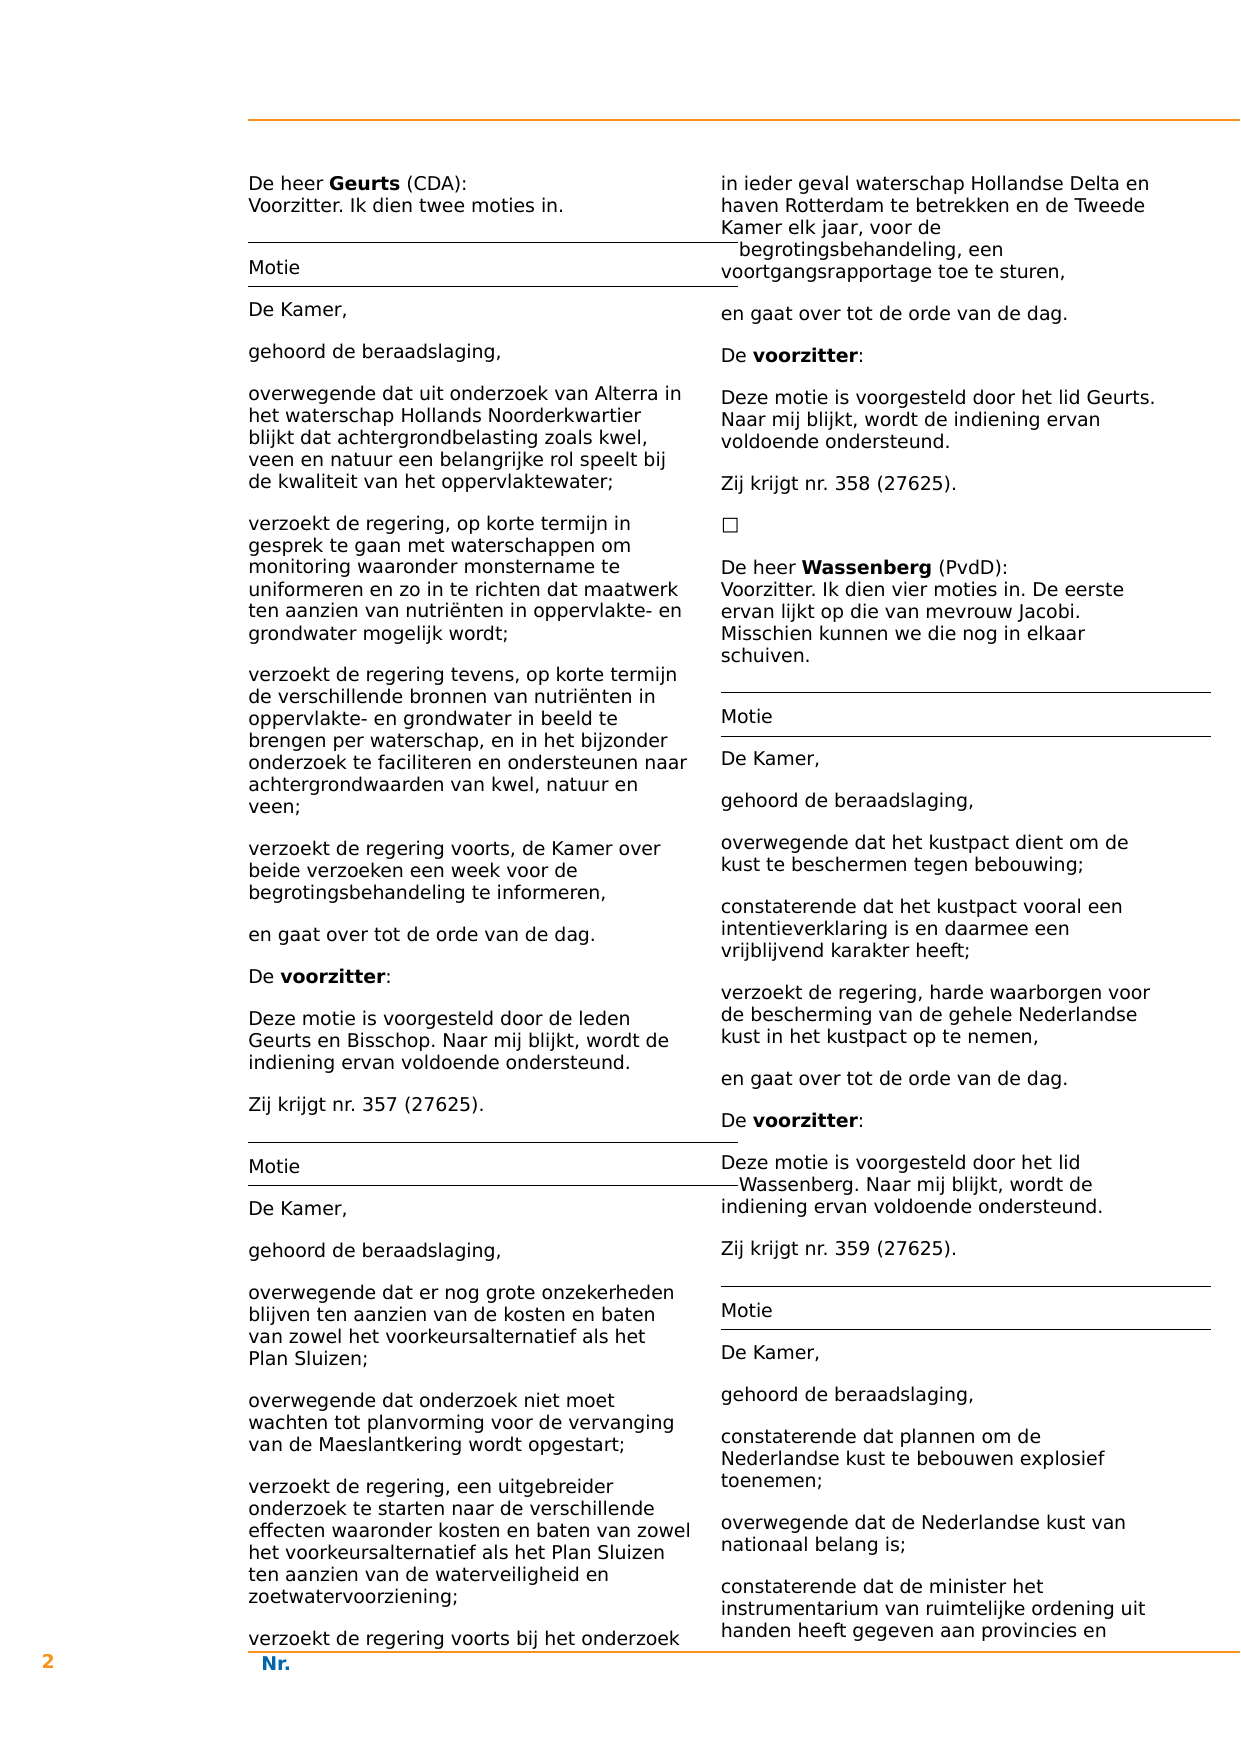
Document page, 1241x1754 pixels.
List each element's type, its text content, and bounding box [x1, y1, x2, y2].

text De voorzitter: [248, 966, 691, 988]
text Motie [721, 1300, 1163, 1322]
text verzoekt de regering, een uitgebreider onderzoek te starten naar de verschillende effecten waaronder kosten en baten van zowel het voorkeursalternatief als het Plan Sluizen ten aanzien van de waterveiligheid en zoetwatervoorziening; [248, 1476, 691, 1608]
text Deze motie is voorgesteld door het lid Geurts. Naar mij blijkt, wordt de indiening ervan voldoende ondersteund. [721, 387, 1163, 453]
text overwegende dat uit onderzoek van Alterra in het waterschap Hollands Noorderkwartier blijkt dat achtergrondbelasting zoals kwel, veen en natuur een belangrijke rol speelt bij de kwaliteit van het oppervlaktewater; [248, 383, 691, 492]
text Motie [721, 706, 1163, 728]
text Deze motie is voorgesteld door de leden Geurts en Bisschop. Naar mij blijkt, wordt de indiening ervan voldoende ondersteund. [248, 1008, 691, 1074]
text De voorzitter: [721, 1110, 1163, 1132]
text Voorzitter. Ik dien twee moties in. [248, 195, 691, 217]
text in ieder geval waterschap Hollandse Delta en haven Rotterdam te betrekken en de Tweede Kamer elk jaar, voor de begrotingsbehandeling, een voortgangsrapportage toe te sturen, [721, 173, 1163, 283]
text Zij krijgt nr. 358 (27625). [721, 473, 1163, 494]
text gehoord de beraadslaging, [248, 1240, 691, 1262]
text gehoord de beraadslaging, [721, 790, 1163, 812]
text Zij krijgt nr. 359 (27625). [721, 1238, 1163, 1260]
text constaterende dat de minister het instrumentarium van ruimtelijke ordening uit handen heeft gegeven aan provincies en [721, 1576, 1163, 1642]
text overwegende dat de Nederlandse kust van nationaal belang is; [721, 1512, 1163, 1556]
text De heer Wassenberg (PvdD): [721, 557, 1163, 578]
text en gaat over tot de orde van de dag. [721, 303, 1163, 325]
text constaterende dat het kustpact vooral een intentieverklaring is en daarmee een vrijblijvend karakter heeft; [721, 896, 1163, 962]
text Voorzitter. Ik dien vier moties in. De eerste ervan lijkt op die van mevrouw Jacobi. Misschien kunnen we die nog in elkaar schuiven. [721, 578, 1163, 666]
text verzoekt de regering, op korte termijn in gesprek te gaan met waterschappen om monitoring waaronder monstername te uniformeren en zo in te richten dat maatwerk ten aanzien van nutriënten in oppervlakte- en grondwater mogelijk wordt; [248, 512, 691, 644]
text verzoekt de regering voorts, de Kamer over beide verzoeken een week voor de begrotingsbehandeling te informeren, [248, 838, 691, 904]
text Deze motie is voorgesteld door het lid Wassenberg. Naar mij blijkt, wordt de indiening ervan voldoende ondersteund. [721, 1152, 1163, 1218]
text verzoekt de regering, harde waarborgen voor de bescherming van de gehele Nederlandse kust in het kustpact op te nemen, [721, 982, 1163, 1048]
text overwegende dat onderzoek niet moet wachten tot planvorming voor de vervanging van de Maeslantkering wordt opgestart; [248, 1390, 691, 1456]
text ⬜ [721, 514, 1163, 537]
text gehoord de beraadslaging, [248, 341, 691, 363]
text en gaat over tot de orde van de dag. [721, 1068, 1163, 1090]
text constaterende dat plannen om de Nederlandse kust te bebouwen explosief toenemen; [721, 1426, 1163, 1492]
text Motie [248, 257, 691, 279]
text De Kamer, [248, 1198, 691, 1220]
text Motie [248, 1156, 691, 1178]
text De heer Geurts (CDA): [248, 173, 691, 195]
text verzoekt de regering voorts bij het onderzoek [248, 1628, 691, 1649]
text gehoord de beraadslaging, [721, 1384, 1163, 1406]
text De voorzitter: [721, 345, 1163, 367]
text Zij krijgt nr. 357 (27625). [248, 1094, 691, 1116]
text De Kamer, [248, 299, 691, 321]
text overwegende dat het kustpact dient om de kust te beschermen tegen bebouwing; [721, 832, 1163, 876]
text De Kamer, [721, 1342, 1163, 1364]
text verzoekt de regering tevens, op korte termijn de verschillende bronnen van nutriënten in oppervlakte- en grondwater in beeld te brengen per waterschap, en in het bijzonder onderzoek te faciliteren en ondersteunen naar achtergrondwaarden van kwel, natuur en veen; [248, 664, 691, 818]
text De Kamer, [721, 748, 1163, 770]
text en gaat over tot de orde van de dag. [248, 924, 691, 946]
text overwegende dat er nog grote onzekerheden blijven ten aanzien van de kosten en baten van zowel het voorkeursalternatief als het Plan Sluizen; [248, 1282, 691, 1370]
